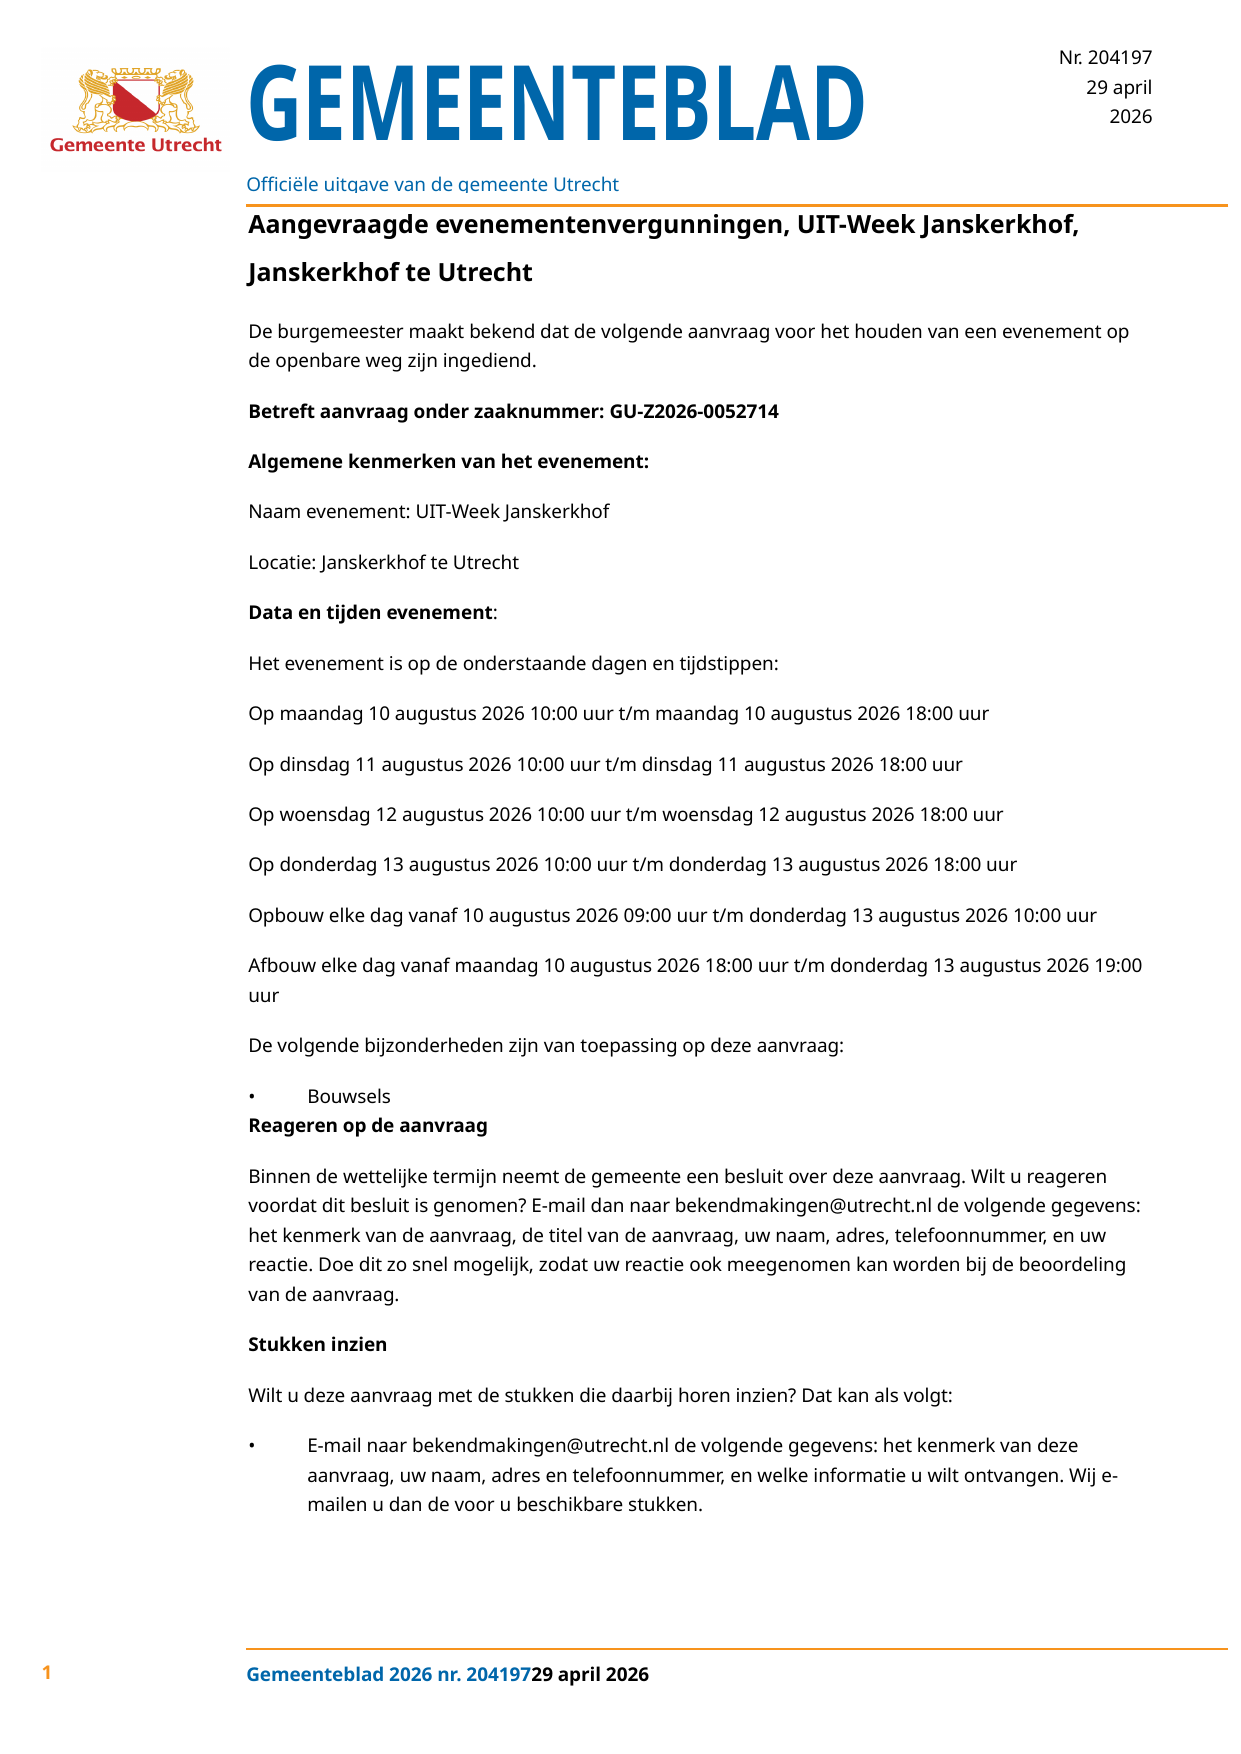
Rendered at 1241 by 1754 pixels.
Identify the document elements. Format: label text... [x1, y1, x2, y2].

text Reageren op de aanvraag [248, 1112, 1152, 1138]
text Op donderdag 13 augustus 2026 10:00 uur t/m donderdag 13 augustus 2026 18:00 uur [248, 852, 1152, 877]
text Op woensdag 12 augustus 2026 10:00 uur t/m woensdag 12 augustus 2026 18:00 uur [248, 801, 1152, 827]
text Naam evenement: UIT-Week Janskerkhof [248, 499, 1152, 524]
text Afbouw elke dag vanaf maandag 10 augustus 2026 18:00 uur t/m donderdag 13 augustus 2026 19:00 uur [248, 952, 1152, 1008]
picture [41, 47, 231, 172]
text De burgemeester maakt bekend dat de volgende aanvraag voor het houden van een evenement op de openbare weg zijn ingediend. [248, 318, 1152, 373]
text Wilt u deze aanvraag met de stukken die daarbij horen inzien? Dat kan als volgt: [248, 1382, 1152, 1408]
list E-mail naar bekendmakingen@utrecht.nl de volgende gegevens: het kenmerk van deze aanvraag, uw naam, adres en telefoonnummer, en welke informatie u wilt ontvangen. Wij e-mailen u dan de voor u beschikbare stukken. [248, 1432, 1152, 1517]
list Bouwsels [248, 1083, 1152, 1109]
text Aangevraagde evenementenvergunningen, UIT-Week Janskerkhof, Janskerkhof te Utrecht [248, 207, 1152, 288]
text Op dinsdag 11 augustus 2026 10:00 uur t/m dinsdag 11 augustus 2026 18:00 uur [248, 751, 1152, 777]
text Opbouw elke dag vanaf 10 augustus 2026 09:00 uur t/m donderdag 13 augustus 2026 10:00 uur [248, 902, 1152, 928]
text Locatie: Janskerkhof te Utrecht [248, 549, 1152, 575]
text Binnen de wettelijke termijn neemt de gemeente een besluit over deze aanvraag. Wilt u reageren voordat dit besluit is genomen? E-mail dan naar bekendmakingen@utrecht.nl de volgende gegevens: het kenmerk van de aanvraag, de titel van de aanvraag, uw naam, adres, telefoonnummer, en uw reactie. Doe dit zo snel mogelijk, zodat uw reactie ook meegenomen kan worden bij de beoordeling van de aanvraag. [248, 1163, 1152, 1307]
text Op maandag 10 augustus 2026 10:00 uur t/m maandag 10 augustus 2026 18:00 uur [248, 700, 1152, 726]
text De volgende bijzonderheden zijn van toepassing op deze aanvraag: [248, 1032, 1152, 1058]
text Data en tijden evenement: [248, 599, 1152, 625]
text Stukken inzien [248, 1332, 1152, 1357]
text Het evenement is op de onderstaande dagen en tijdstippen: [248, 650, 1152, 676]
text Betreft aanvraag onder zaaknummer: GU-Z2026-0052714 [248, 398, 1152, 424]
text Algemene kenmerken van het evenement: [248, 448, 1152, 474]
